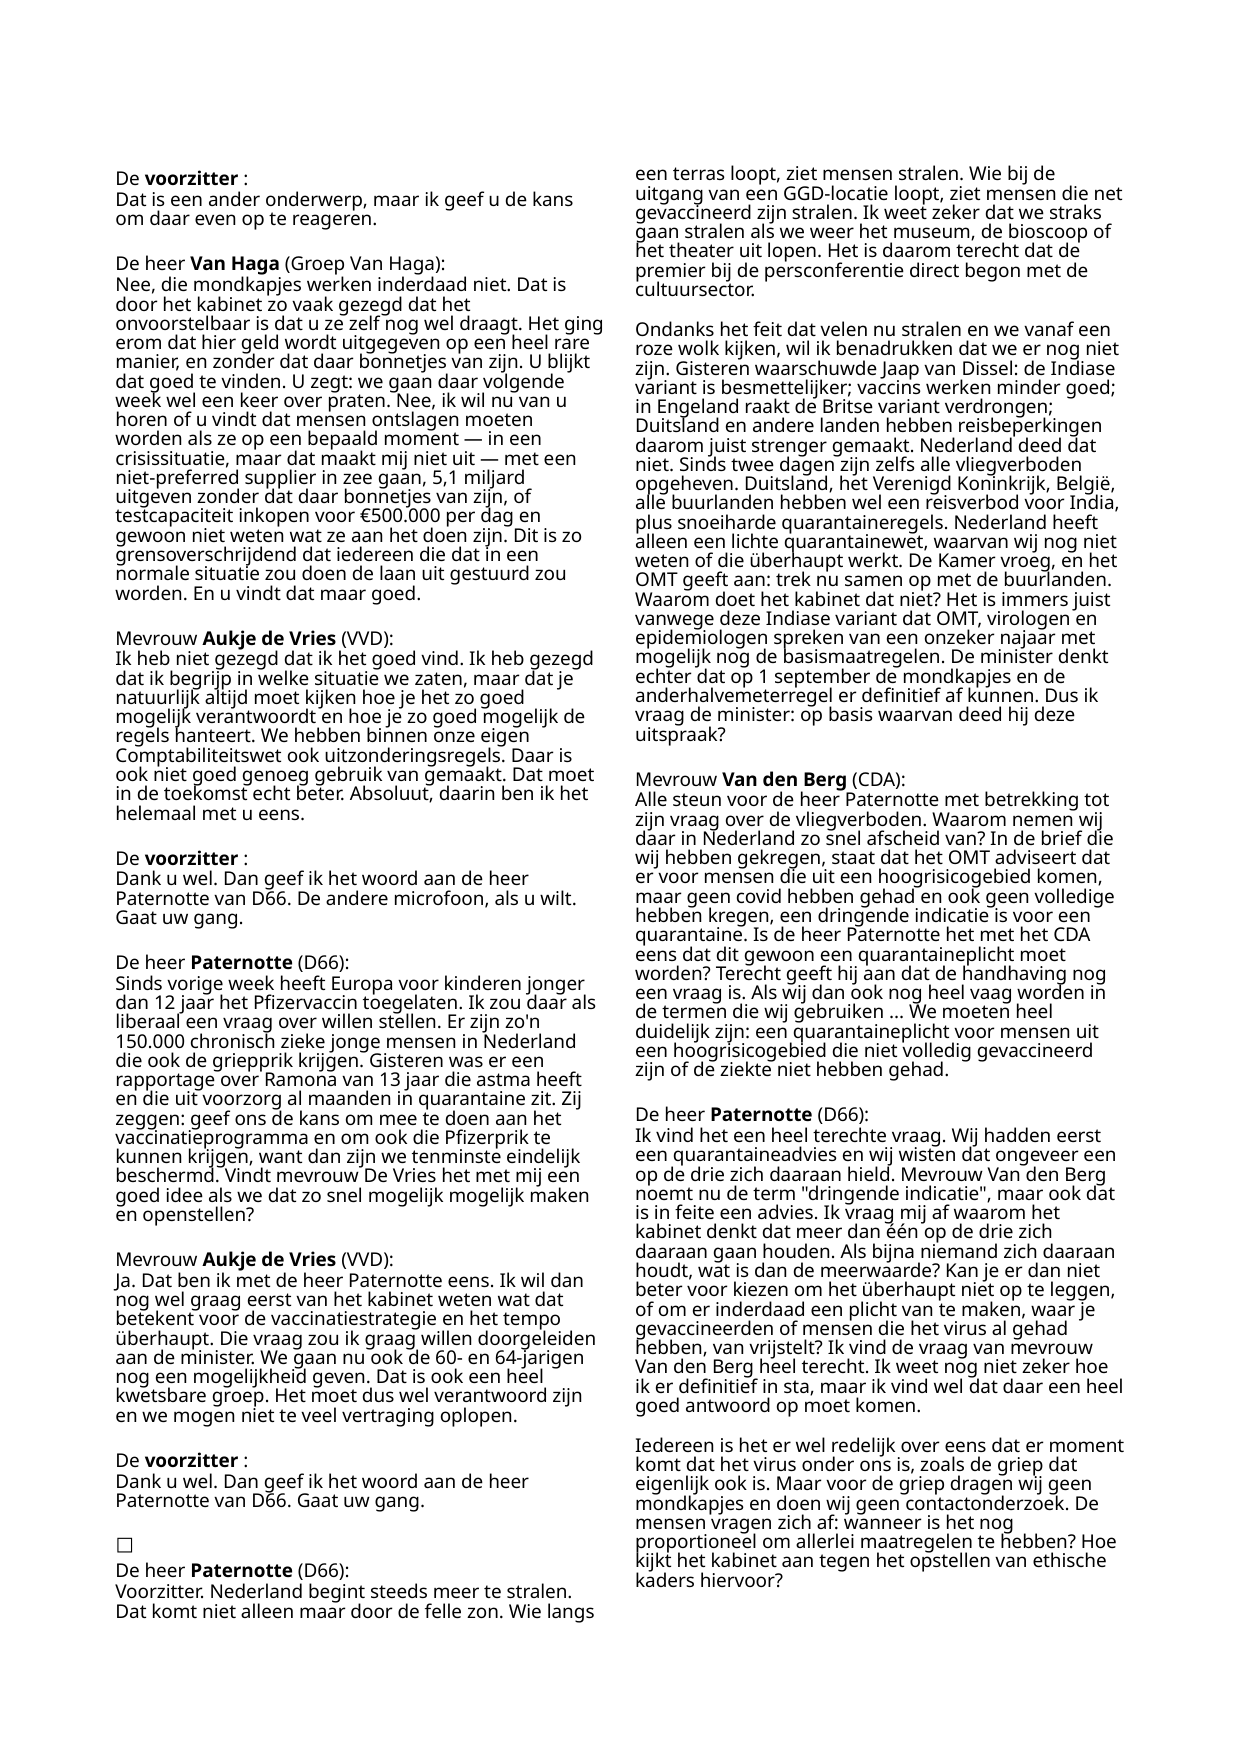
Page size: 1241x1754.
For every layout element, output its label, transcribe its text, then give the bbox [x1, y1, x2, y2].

text De voorzitter : [115, 1447, 605, 1473]
text Voorzitter. Nederland begint steeds meer te stralen. Dat komt niet alleen maar door de felle zon. Wie langs [115, 1583, 605, 1622]
text Ik vind het een heel terechte vraag. Wij hadden eerst een quarantaineadvies en wij wisten dat ongeveer een op de drie zich daaraan hield. Mevrouw Van den Berg noemt nu de term "dringende indicatie", maar ook dat is in feite een advies. Ik vraag mij af waarom het kabinet denkt dat meer dan één op de drie zich daaraan gaan houden. Als bijna niemand zich daaraan houdt, wat is dan de meerwaarde? Kan je er dan niet beter voor kiezen om het überhaupt niet op te leggen, of om er inderdaad een plicht van te maken, waar je gevaccineerden of mensen die het virus al gehad hebben, van vrijstelt? Ik vind de vraag van mevrouw Van den Berg heel terecht. Ik weet nog niet zeker hoe ik er definitief in sta, maar ik vind wel dat daar een heel goed antwoord op moet komen. [635, 1127, 1125, 1416]
text De heer Van Haga (Groep Van Haga): [115, 251, 605, 276]
text De heer Paternotte (D66): [115, 949, 605, 975]
text Ondanks het feit dat velen nu stralen en we vanaf een roze wolk kijken, wil ik benadrukken dat we er nog niet zijn. Gisteren waarschuwde Jaap van Dissel: de Indiase variant is besmettelijker; vaccins werken minder goed; in Engeland raakt de Britse variant verdrongen; Duitsland en andere landen hebben reisbeperkingen daarom juist strenger gemaakt. Nederland deed dat niet. Sinds twee dagen zijn zelfs alle vliegverboden opgeheven. Duitsland, het Verenigd Koninkrijk, België, alle buurlanden hebben wel een reisverbod voor India, plus snoeiharde quarantaineregels. Nederland heeft alleen een lichte quarantainewet, waarvan wij nog niet weten of die überhaupt werkt. De Kamer vroeg, en het OMT geeft aan: trek nu samen op met de buurlanden. Waarom doet het kabinet dat niet? Het is immers juist vanwege deze Indiase variant dat OMT, virologen en epidemiologen spreken van een onzeker najaar met mogelijk nog de basismaatregelen. De minister denkt echter dat op 1 september de mondkapjes en de anderhalvemeterregel er definitief af kunnen. Dus ik vraag de minister: op basis waarvan deed hij deze uitspraak? [635, 321, 1125, 745]
text een terras loopt, ziet mensen stralen. Wie bij de uitgang van een GGD-locatie loopt, ziet mensen die net gevaccineerd zijn stralen. Ik weet zeker dat we straks gaan stralen als we weer het museum, de bioscoop of het theater uit lopen. Het is daarom terecht dat de premier bij de persconferentie direct begon met de cultuursector. [635, 165, 1125, 300]
text Mevrouw Aukje de Vries (VVD): [115, 625, 605, 650]
text Nee, die mondkapjes werken inderdaad niet. Dat is door het kabinet zo vaak gezegd dat het onvoorstelbaar is dat u ze zelf nog wel draagt. Het ging erom dat hier geld wordt uitgegeven op een heel rare manier, en zonder dat daar bonnetjes van zijn. U blijkt dat goed te vinden. U zegt: we gaan daar volgende week wel een keer over praten. Nee, ik wil nu van u horen of u vindt dat mensen ontslagen moeten worden als ze op een bepaald moment — in een crisissituatie, maar dat maakt mij niet uit — met een niet-preferred supplier in zee gaan, 5,1 miljard uitgeven zonder dat daar bonnetjes van zijn, of testcapaciteit inkopen voor €500.000 per dag en gewoon niet weten wat ze aan het doen zijn. Dit is zo grensoverschrijdend dat iedereen die dat in een normale situatie zou doen de laan uit gestuurd zou worden. En u vindt dat maar goed. [115, 276, 605, 604]
text ⬜ [115, 1532, 605, 1558]
text De voorzitter : [115, 165, 605, 191]
text Ik heb niet gezegd dat ik het goed vind. Ik heb gezegd dat ik begrijp in welke situatie we zaten, maar dat je natuurlijk altijd moet kijken hoe je het zo goed mogelijk verantwoordt en hoe je zo goed mogelijk de regels hanteert. We hebben binnen onze eigen Comptabiliteitswet ook uitzonderingsregels. Daar is ook niet goed genoeg gebruik van gemaakt. Dat moet in de toekomst echt beter. Absoluut, daarin ben ik het helemaal met u eens. [115, 650, 605, 824]
text Dank u wel. Dan geef ik het woord aan de heer Paternotte van D66. Gaat uw gang. [115, 1473, 605, 1511]
text Mevrouw Aukje de Vries (VVD): [115, 1246, 605, 1272]
text Sinds vorige week heeft Europa voor kinderen jonger dan 12 jaar het Pfizervaccin toegelaten. Ik zou daar als liberaal een vraag over willen stellen. Er zijn zo'n 150.000 chronisch zieke jonge mensen in Nederland die ook de griepprik krijgen. Gisteren was er een rapportage over Ramona van 13 jaar die astma heeft en die uit voorzorg al maanden in quarantaine zit. Zij zeggen: geef ons de kans om mee te doen aan het vaccinatieprogramma en om ook die Pfizerprik te kunnen krijgen, want dan zijn we tenminste eindelijk beschermd. Vindt mevrouw De Vries het met mij een goed idee als we dat zo snel mogelijk mogelijk maken en openstellen? [115, 975, 605, 1225]
text Iedereen is het er wel redelijk over eens dat er moment komt dat het virus onder ons is, zoals de griep dat eigenlijk ook is. Maar voor de griep dragen wij geen mondkapjes en doen wij geen contactonderzoek. De mensen vragen zich af: wanneer is het nog proportioneel om allerlei maatregelen te hebben? Hoe kijkt het kabinet aan tegen het opstellen van ethische kaders hiervoor? [635, 1437, 1125, 1591]
text Dank u wel. Dan geef ik het woord aan de heer Paternotte van D66. De andere microfoon, als u wilt. Gaat uw gang. [115, 870, 605, 928]
text De heer Paternotte (D66): [115, 1558, 605, 1583]
text Dat is een ander onderwerp, maar ik geef u de kans om daar even op te reageren. [115, 191, 605, 230]
text Mevrouw Van den Berg (CDA): [635, 766, 1125, 791]
text Ja. Dat ben ik met de heer Paternotte eens. Ik wil dan nog wel graag eerst van het kabinet weten wat dat betekent voor de vaccinatiestrategie en het tempo überhaupt. Die vraag zou ik graag willen doorgeleiden aan de minister. We gaan nu ook de 60- en 64-jarigen nog een mogelijkheid geven. Dat is ook een heel kwetsbare groep. Het moet dus wel verantwoord zijn en we mogen niet te veel vertraging oplopen. [115, 1272, 605, 1426]
text De voorzitter : [115, 845, 605, 870]
text De heer Paternotte (D66): [635, 1101, 1125, 1127]
text Alle steun voor de heer Paternotte met betrekking tot zijn vraag over de vliegverboden. Waarom nemen wij daar in Nederland zo snel afscheid van? In de brief die wij hebben gekregen, staat dat het OMT adviseert dat er voor mensen die uit een hoogrisicogebied komen, maar geen covid hebben gehad en ook geen volledige hebben kregen, een dringende indicatie is voor een quarantaine. Is de heer Paternotte het met het CDA eens dat dit gewoon een quarantaineplicht moet worden? Terecht geeft hij aan dat de handhaving nog een vraag is. Als wij dan ook nog heel vaag worden in de termen die wij gebruiken ... We moeten heel duidelijk zijn: een quarantaineplicht voor mensen uit een hoogrisicogebied die niet volledig gevaccineerd zijn of de ziekte niet hebben gehad. [635, 791, 1125, 1081]
